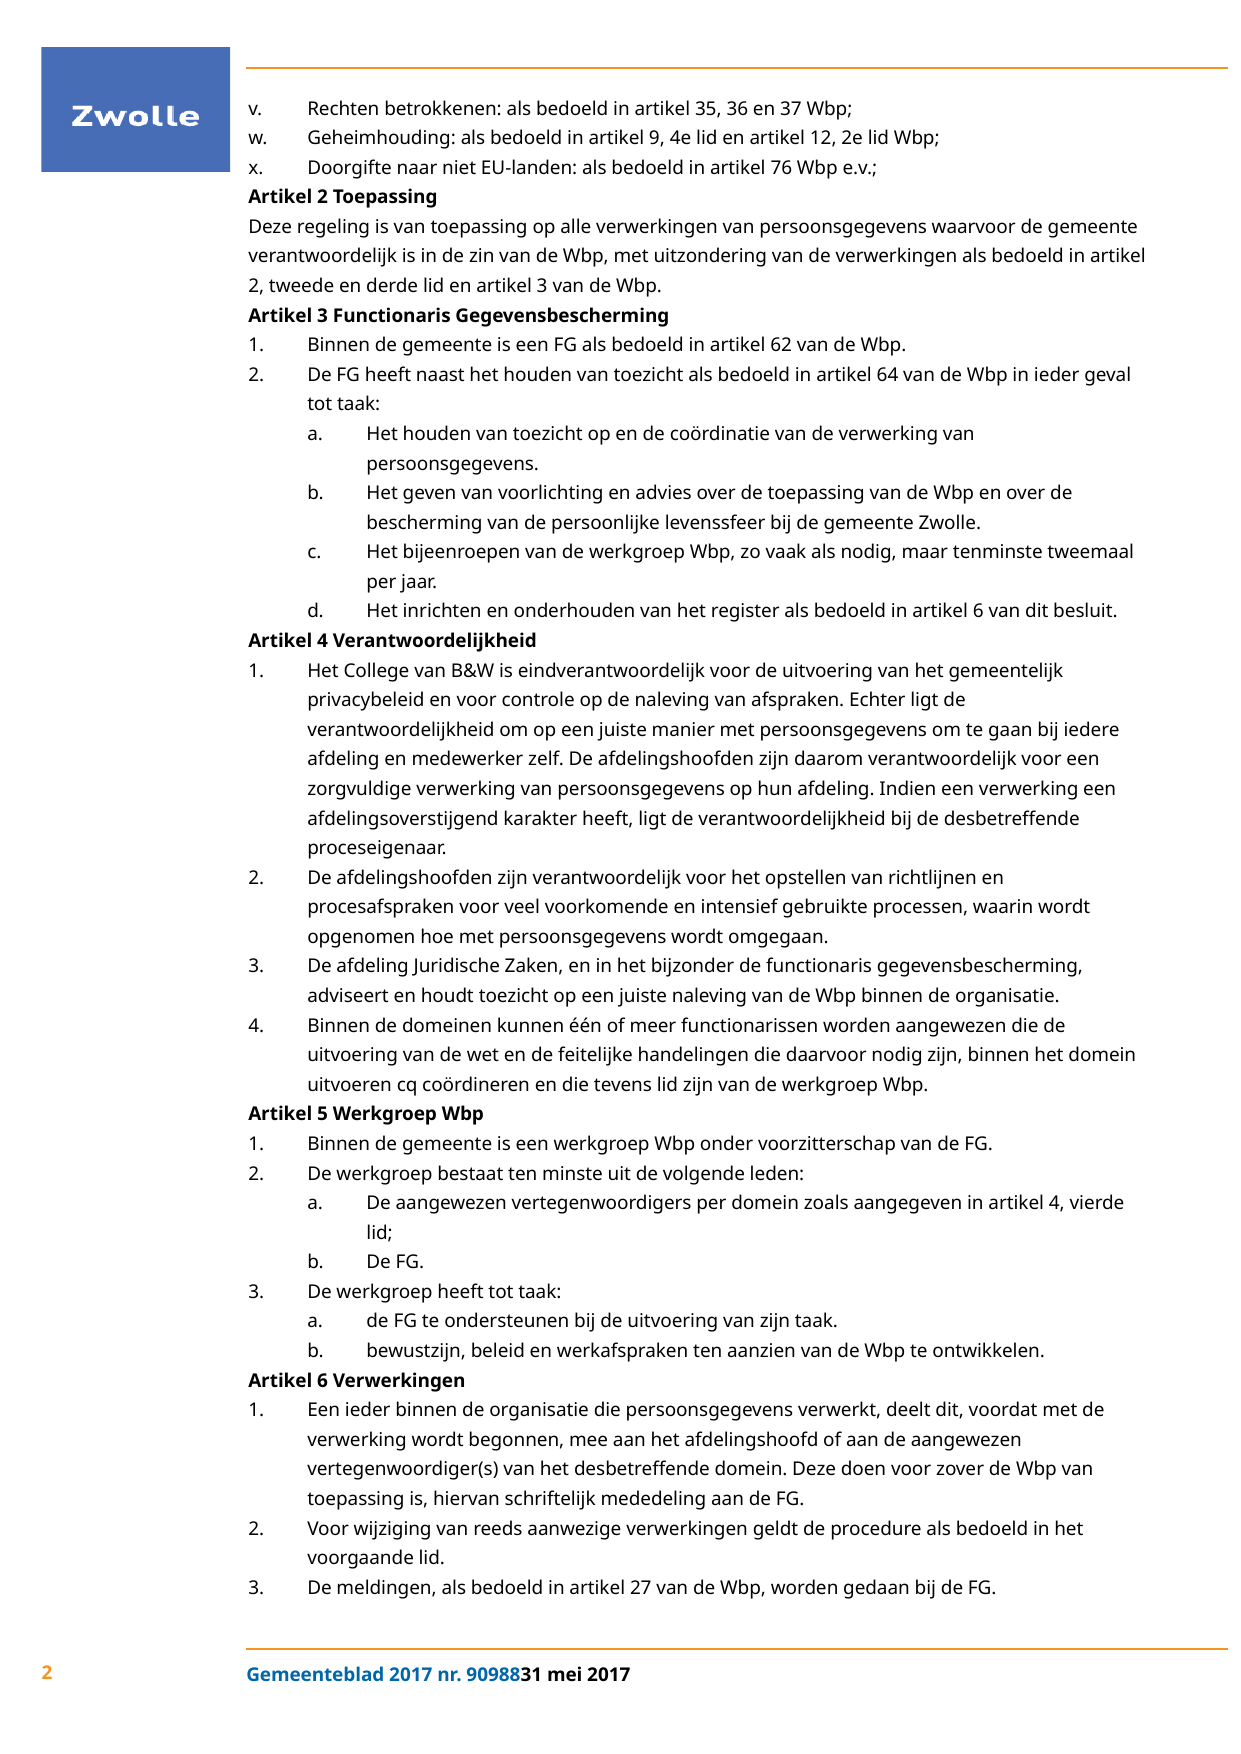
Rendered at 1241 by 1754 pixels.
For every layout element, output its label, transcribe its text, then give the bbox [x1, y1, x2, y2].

list De werkgroep bestaat ten minste uit de volgende leden: [248, 1160, 1152, 1186]
list Het College van B&W is eindverantwoordelijk voor de uitvoering van het gemeentelijk privacybeleid en voor controle op de naleving van afspraken. Echter ligt de verantwoordelijkheid om op een juiste manier met persoonsgegevens om te gaan bij iedere afdeling en medewerker zelf. De afdelingshoofden zijn daarom verantwoordelijk voor een zorgvuldige verwerking van persoonsgegevens op hun afdeling. Indien een verwerking een afdelingsoverstijgend karakter heeft, ligt de verantwoordelijkheid bij de desbetreffende proceseigenaar. [248, 657, 1152, 860]
list Binnen de gemeente is een werkgroep Wbp onder voorzitterschap van de FG. [248, 1130, 1152, 1156]
list Het geven van voorlichting en advies over de toepassing van de Wbp en over de bescherming van de persoonlijke levenssfeer bij de gemeente Zwolle. [307, 479, 1152, 535]
list De meldingen, als bedoeld in artikel 27 van de Wbp, worden gedaan bij de FG. [248, 1574, 1152, 1600]
list De werkgroep heeft tot taak: [248, 1278, 1152, 1304]
list Het houden van toezicht op en de coördinatie van de verwerking van persoonsgegevens. [307, 420, 1152, 476]
list Een ieder binnen de organisatie die persoonsgegevens verwerkt, deelt dit, voordat met de verwerking wordt begonnen, mee aan het afdelingshoofd of aan de aangewezen vertegenwoordiger(s) van het desbetreffende domein. Deze doen voor zover de Wbp van toepassing is, hiervan schriftelijk mededeling aan de FG. [248, 1396, 1152, 1511]
list Het inrichten en onderhouden van het register als bedoeld in artikel 6 van dit besluit. [307, 598, 1152, 623]
list De FG heeft naast het houden van toezicht als bedoeld in artikel 64 van de Wbp in ieder geval tot taak: [248, 361, 1152, 416]
list de FG te ondersteunen bij de uitvoering van zijn taak. [307, 1308, 1152, 1333]
text Artikel 3 Functionaris Gegevensbescherming [248, 302, 1152, 328]
list Het bijeenroepen van de werkgroep Wbp, zo vaak als nodig, maar tenminste tweemaal per jaar. [307, 538, 1152, 594]
list De afdeling Juridische Zaken, en in het bijzonder de functionaris gegevensbescherming, adviseert en houdt toezicht op een juiste naleving van de Wbp binnen de organisatie. [248, 953, 1152, 1008]
list Binnen de domeinen kunnen één of meer functionarissen worden aangewezen die de uitvoering van de wet en de feitelijke handelingen die daarvoor nodig zijn, binnen het domein uitvoeren cq coördineren en die tevens lid zijn van de werkgroep Wbp. [248, 1012, 1152, 1097]
text Artikel 4 Verantwoordelijkheid [248, 627, 1152, 653]
list bewustzijn, beleid en werkafspraken ten aanzien van de Wbp te ontwikkelen. [307, 1337, 1152, 1363]
text Artikel 2 Toepassing [248, 183, 1152, 209]
list Binnen de gemeente is een FG als bedoeld in artikel 62 van de Wbp. [248, 331, 1152, 357]
text Deze regeling is van toepassing op alle verwerkingen van persoonsgegevens waarvoor de gemeente verantwoordelijk is in de zin van de Wbp, met uitzondering van de verwerkingen als bedoeld in artikel 2, tweede en derde lid en artikel 3 van de Wbp. [248, 213, 1152, 298]
text Artikel 6 Verwerkingen [248, 1367, 1152, 1393]
list Geheimhouding: als bedoeld in artikel 9, 4e lid en artikel 12, 2e lid Wbp; [248, 124, 1152, 150]
list De aangewezen vertegenwoordigers per domein zoals aangegeven in artikel 4, vierde lid; [307, 1189, 1152, 1245]
list Voor wijziging van reeds aanwezige verwerkingen geldt de procedure als bedoeld in het voorgaande lid. [248, 1515, 1152, 1570]
picture [41, 47, 231, 172]
text Artikel 5 Werkgroep Wbp [248, 1101, 1152, 1126]
list Rechten betrokkenen: als bedoeld in artikel 35, 36 en 37 Wbp; [248, 95, 1152, 121]
list De FG. [307, 1248, 1152, 1274]
list Doorgifte naar niet EU-landen: als bedoeld in artikel 76 Wbp e.v.; [248, 154, 1152, 180]
list De afdelingshoofden zijn verantwoordelijk voor het opstellen van richtlijnen en procesafspraken voor veel voorkomende en intensief gebruikte processen, waarin wordt opgenomen hoe met persoonsgegevens wordt omgegaan. [248, 864, 1152, 949]
